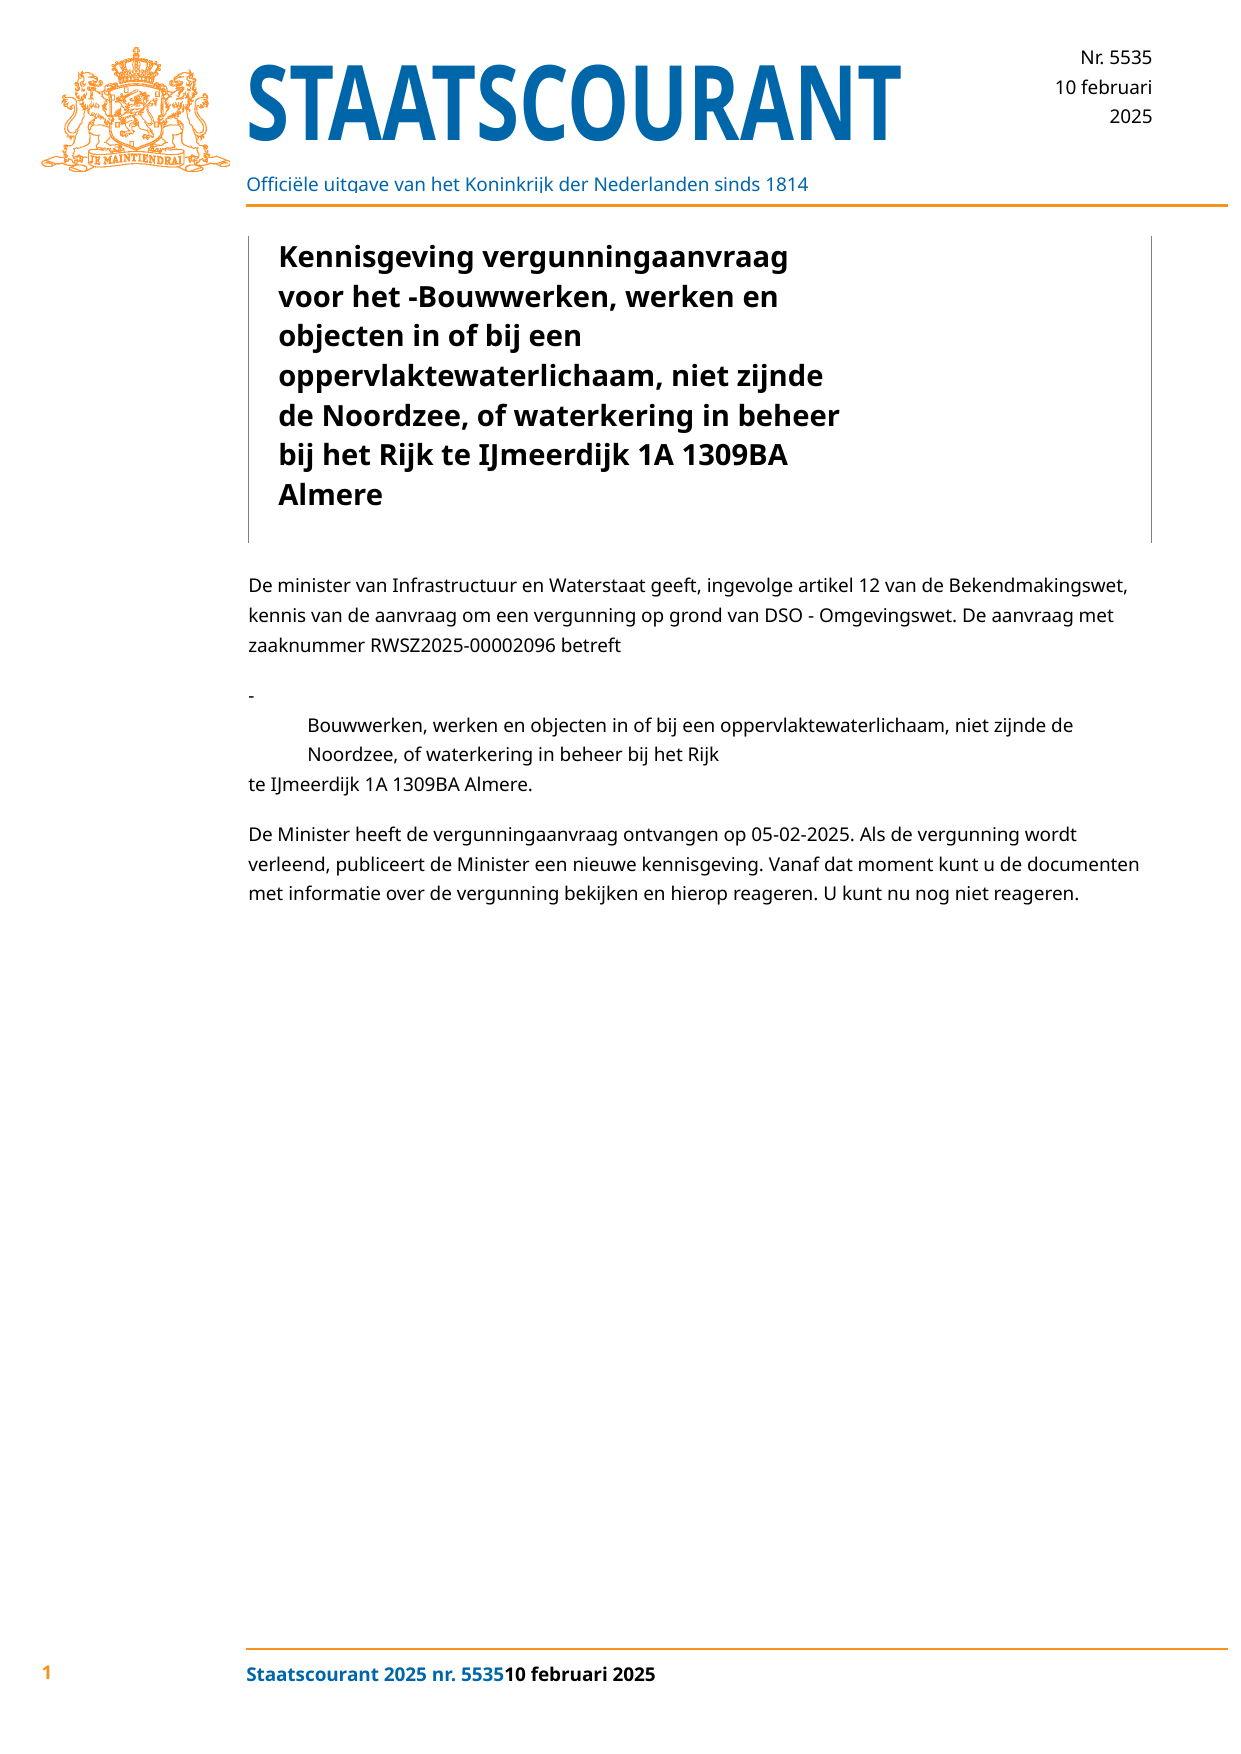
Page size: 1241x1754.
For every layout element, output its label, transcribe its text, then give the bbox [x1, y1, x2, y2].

table_header [1090, 236, 1151, 413]
list Bouwwerken, werken en objecten in of bij een oppervlaktewaterlichaam, niet zijnde de Noordzee, of waterkering in beheer bij het Rijk [248, 712, 1152, 767]
text te IJmeerdijk 1A 1309BA Almere. [248, 771, 1152, 797]
picture [41, 47, 231, 172]
table_header [850, 236, 912, 413]
text De Minister heeft de vergunningaanvraag ontvangen op 05-02-2025. Als de vergunning wordt verleend, publiceert de Minister een nieuwe kennisgeving. Vanaf dat moment kunt u de documenten met informatie over de vergunning bekijken en hierop reageren. U kunt nu nog niet reageren. [248, 821, 1152, 906]
text De minister van Infrastructuur en Waterstaat geeft, ingevolge artikel 12 van de Bekendmakingswet, kennis van de aanvraag om een vergunning op grond van DSO - Omgevingswet. De aanvraag met zaaknummer RWSZ2025-00002096 betreft [248, 573, 1152, 658]
table_header [850, 414, 1151, 543]
picture [912, 236, 1090, 414]
table_header Kennisgeving vergunningaanvraag voor het -Bouwwerken, werken en objecten in of bij een oppervlaktewaterlichaam, niet zijnde de Noordzee, of waterkering in beheer bij het Rijk te IJmeerdijk 1A 1309BA Almere [249, 236, 850, 543]
